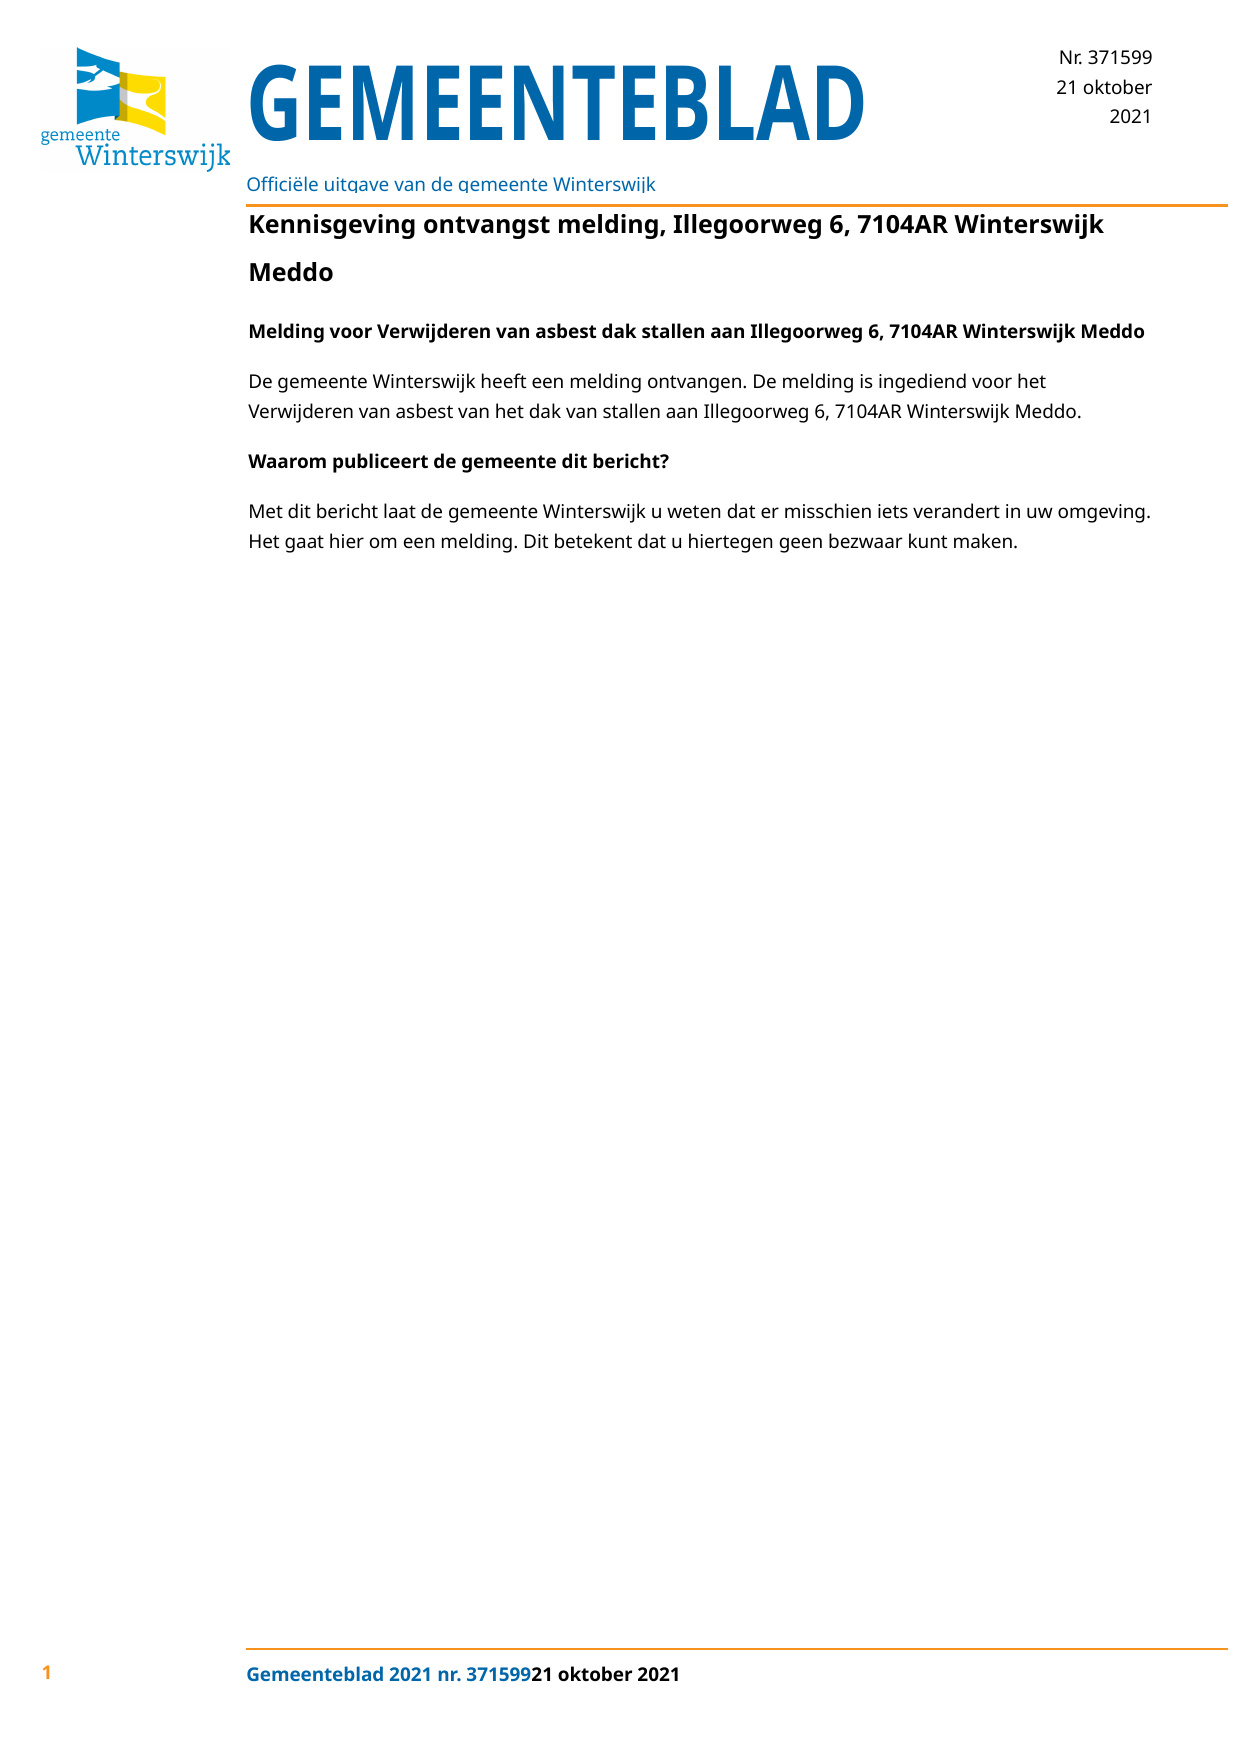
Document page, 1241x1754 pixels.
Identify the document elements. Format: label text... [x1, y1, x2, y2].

picture [225, 153, 231, 162]
text Kennisgeving ontvangst melding, Illegoorweg 6, 7104AR Winterswijk Meddo [248, 207, 1152, 288]
text Waarom publiceert de gemeente dit bericht? [248, 448, 1152, 474]
text Met dit bericht laat de gemeente Winterswijk u weten dat er misschien iets verandert in uw omgeving. Het gaat hier om een melding. Dit betekent dat u hiertegen geen bezwaar kunt maken. [248, 499, 1152, 554]
picture [41, 47, 231, 172]
text De gemeente Winterswijk heeft een melding ontvangen. De melding is ingediend voor het Verwijderen van asbest van het dak van stallen aan Illegoorweg 6, 7104AR Winterswijk Meddo. [248, 368, 1152, 424]
text Melding voor Verwijderen van asbest dak stallen aan Illegoorweg 6, 7104AR Winterswijk Meddo [248, 318, 1152, 344]
